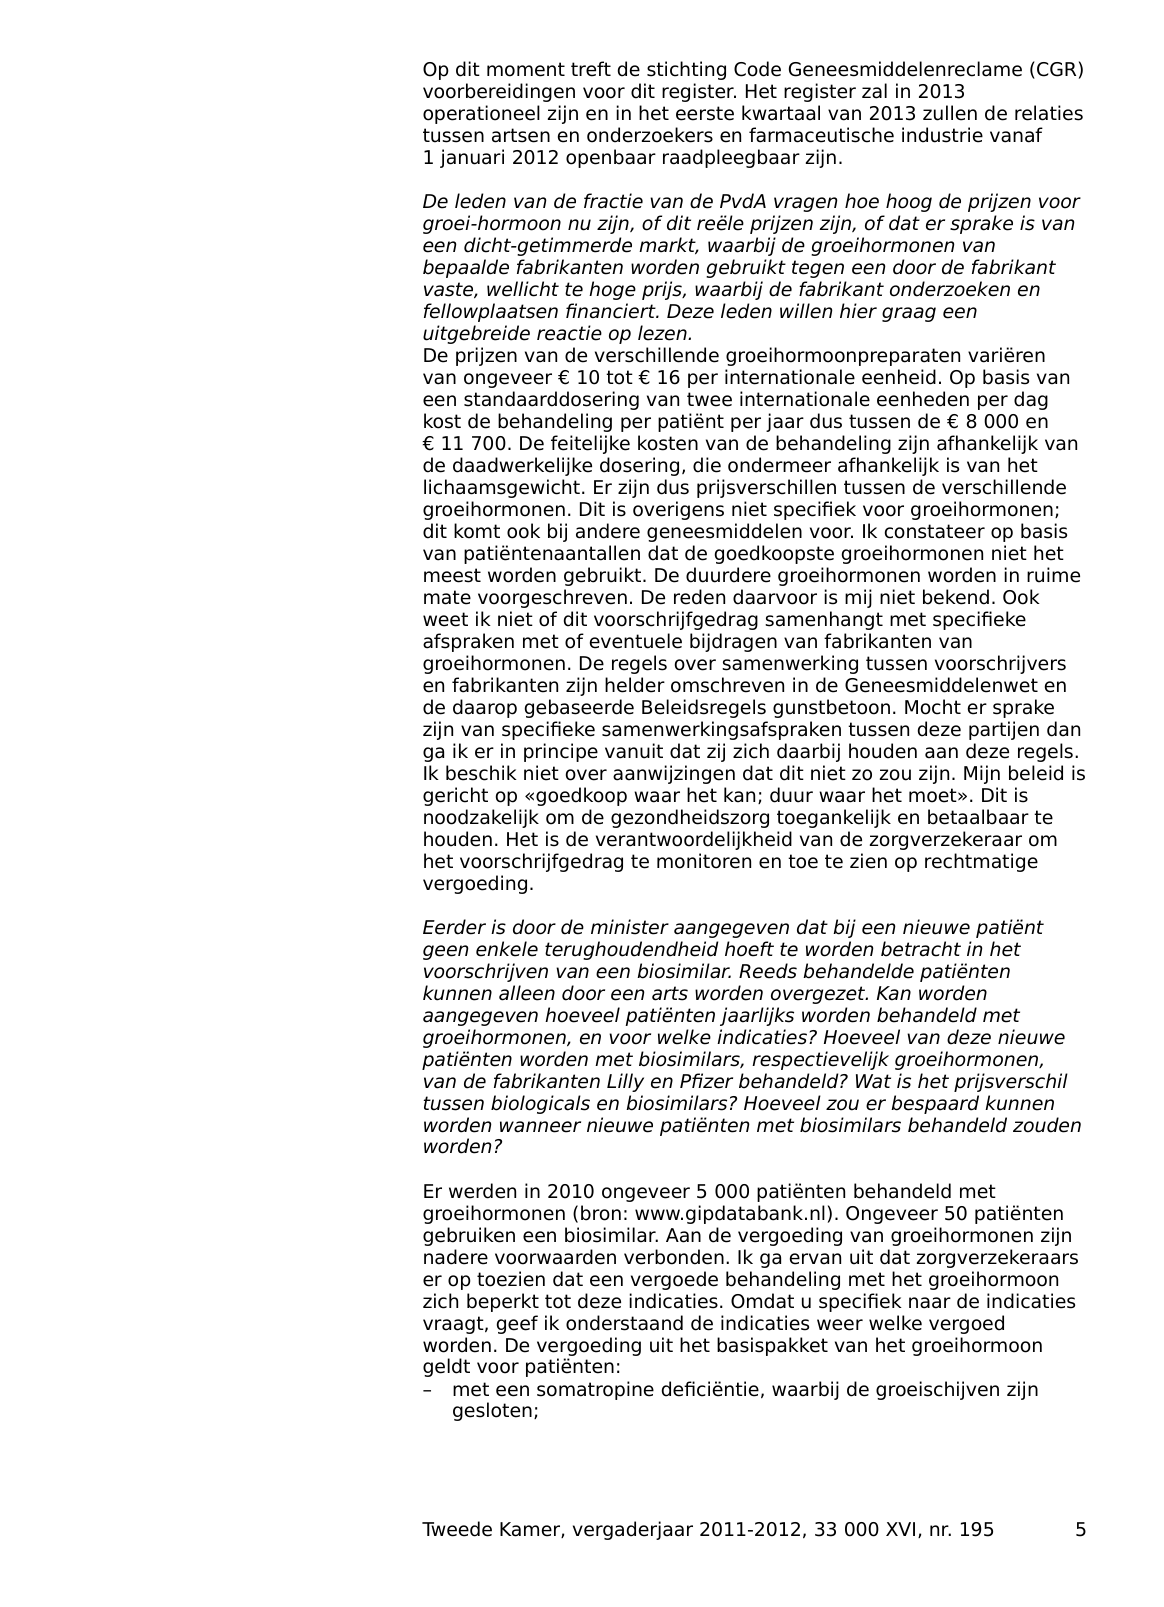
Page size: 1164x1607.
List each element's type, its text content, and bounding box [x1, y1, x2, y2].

text Eerder is door de minister aangegeven dat bij een nieuwe patiënt geen enkele terughoudendheid hoeft te worden betracht in het voorschrijven van een biosimilar. Reeds behandelde patiënten kunnen alleen door een arts worden overgezet. Kan worden aangegeven hoeveel patiënten jaarlijks worden behandeld met groeihormonen, en voor welke indicaties? Hoeveel van deze nieuwe patiënten worden met biosimilars, respectievelijk groeihormonen, van de fabrikanten Lilly en Pfizer behandeld? Wat is het prijsverschil tussen biologicals en biosimilars? Hoeveel zou er bespaard kunnen worden wanneer nieuwe patiënten met biosimilars behandeld zouden worden? [422, 917, 1087, 1158]
text Op dit moment treft de stichting Code Geneesmiddelenreclame (CGR) voorbereidingen voor dit register. Het register zal in 2013 operationeel zijn en in het eerste kwartaal van 2013 zullen de relaties tussen artsen en onderzoekers en farmaceutische industrie vanaf 1 januari 2012 openbaar raadpleegbaar zijn. [422, 59, 1087, 169]
text – met een somatropine deficiëntie, waarbij de groeischijven zijn gesloten; [422, 1378, 1087, 1422]
text De prijzen van de verschillende groeihormoonpreparaten variëren van ongeveer € 10 tot € 16 per internationale eenheid. Op basis van een standaarddosering van twee internationale eenheden per dag kost de behandeling per patiënt per jaar dus tussen de € 8 000 en € 11 700. De feitelijke kosten van de behandeling zijn afhankelijk van de daadwerkelijke dosering, die ondermeer afhankelijk is van het lichaamsgewicht. Er zijn dus prijsverschillen tussen de verschillende groeihormonen. Dit is overigens niet specifiek voor groeihormonen; dit komt ook bij andere geneesmiddelen voor. Ik constateer op basis van patiëntenaantallen dat de goedkoopste groeihormonen niet het meest worden gebruikt. De duurdere groeihormonen worden in ruime mate voorgeschreven. De reden daarvoor is mij niet bekend. Ook weet ik niet of dit voorschrijfgedrag samenhangt met specifieke afspraken met of eventuele bijdragen van fabrikanten van groeihormonen. De regels over samenwerking tussen voorschrijvers en fabrikanten zijn helder omschreven in de Geneesmiddelenwet en de daarop gebaseerde Beleidsregels gunstbetoon. Mocht er sprake zijn van specifieke samenwerkingsafspraken tussen deze partijen dan ga ik er in principe vanuit dat zij zich daarbij houden aan deze regels. Ik beschik niet over aanwijzingen dat dit niet zo zou zijn. Mijn beleid is gericht op «goedkoop waar het kan; duur waar het moet». Dit is noodzakelijk om de gezondheidszorg toegankelijk en betaalbaar te houden. Het is de verantwoordelijkheid van de zorgverzekeraar om het voorschrijfgedrag te monitoren en toe te zien op rechtmatige vergoeding. [422, 345, 1087, 894]
text De leden van de fractie van de PvdA vragen hoe hoog de prijzen voor groei-hormoon nu zijn, of dit reële prijzen zijn, of dat er sprake is van een dicht-getimmerde markt, waarbij de groeihormonen van bepaalde fabrikanten worden gebruikt tegen een door de fabrikant vaste, wellicht te hoge prijs, waarbij de fabrikant onderzoeken en fellowplaatsen financiert. Deze leden willen hier graag een uitgebreide reactie op lezen. [422, 191, 1087, 345]
text Er werden in 2010 ongeveer 5 000 patiënten behandeld met groeihormonen (bron: www.gipdatabank.nl). Ongeveer 50 patiënten gebruiken een biosimilar. Aan de vergoeding van groeihormonen zijn nadere voorwaarden verbonden. Ik ga ervan uit dat zorgverzekeraars er op toezien dat een vergoede behandeling met het groeihormoon zich beperkt tot deze indicaties. Omdat u specifiek naar de indicaties vraagt, geef ik onderstaand de indicaties weer welke vergoed worden. De vergoeding uit het basispakket van het groeihormoon geldt voor patiënten: [422, 1181, 1087, 1378]
